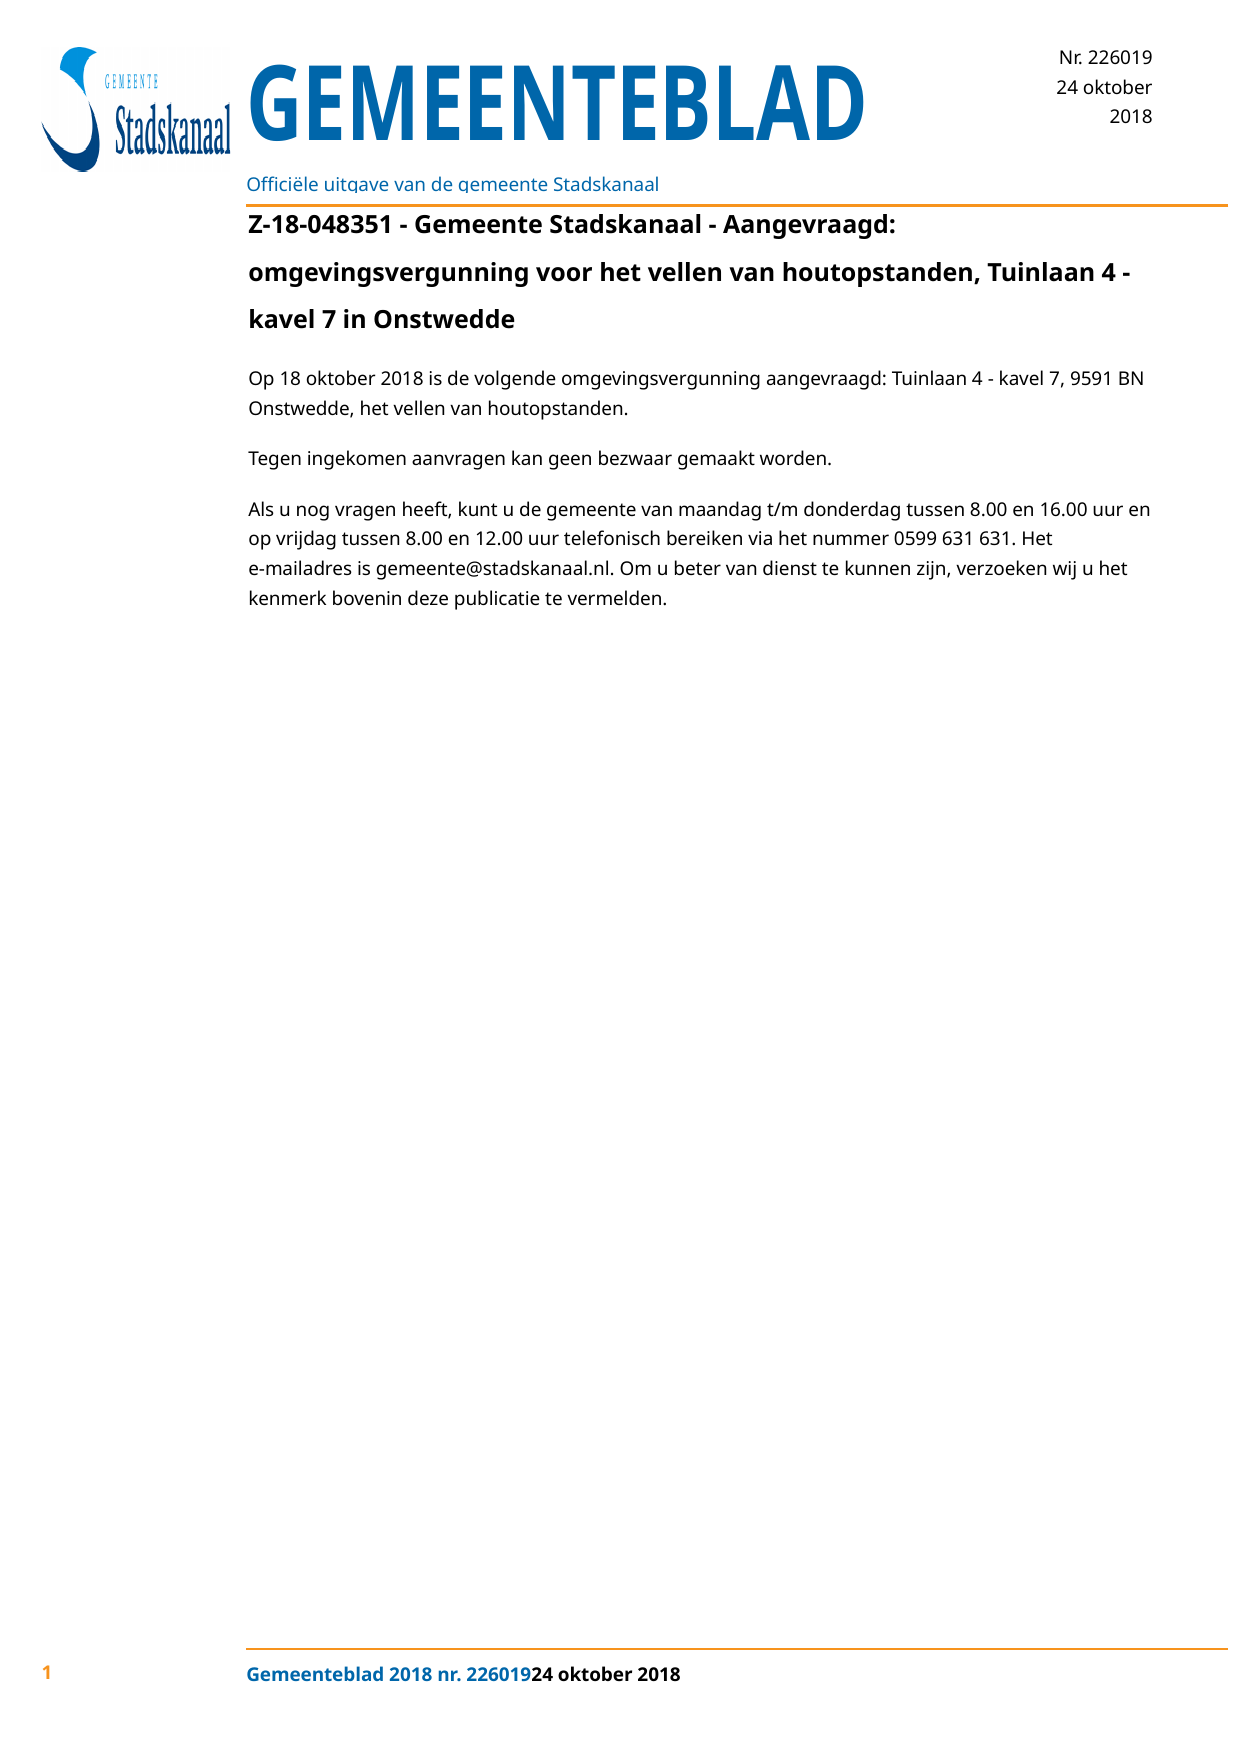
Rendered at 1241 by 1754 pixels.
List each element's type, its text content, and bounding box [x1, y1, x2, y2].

text Z-18-048351 - Gemeente Stadskanaal - Aangevraagd: omgevingsvergunning voor het vellen van houtopstanden, Tuinlaan 4 - kavel 7 in Onstwedde [248, 207, 1152, 336]
picture [41, 47, 231, 172]
text Op 18 oktober 2018 is de volgende omgevingsvergunning aangevraagd: Tuinlaan 4 - kavel 7, 9591 BN Onstwedde, het vellen van houtopstanden. [248, 366, 1152, 421]
text Als u nog vragen heeft, kunt u de gemeente van maandag t/m donderdag tussen 8.00 en 16.00 uur en op vrijdag tussen 8.00 en 12.00 uur telefonisch bereiken via het nummer 0599 631 631. Het e‑mailadres is gemeente@stadskanaal.nl. Om u beter van dienst te kunnen zijn, verzoeken wij u het kenmerk bovenin deze publicatie te vermelden. [248, 496, 1152, 610]
text Tegen ingekomen aanvragen kan geen bezwaar gemaakt worden. [248, 446, 1152, 471]
